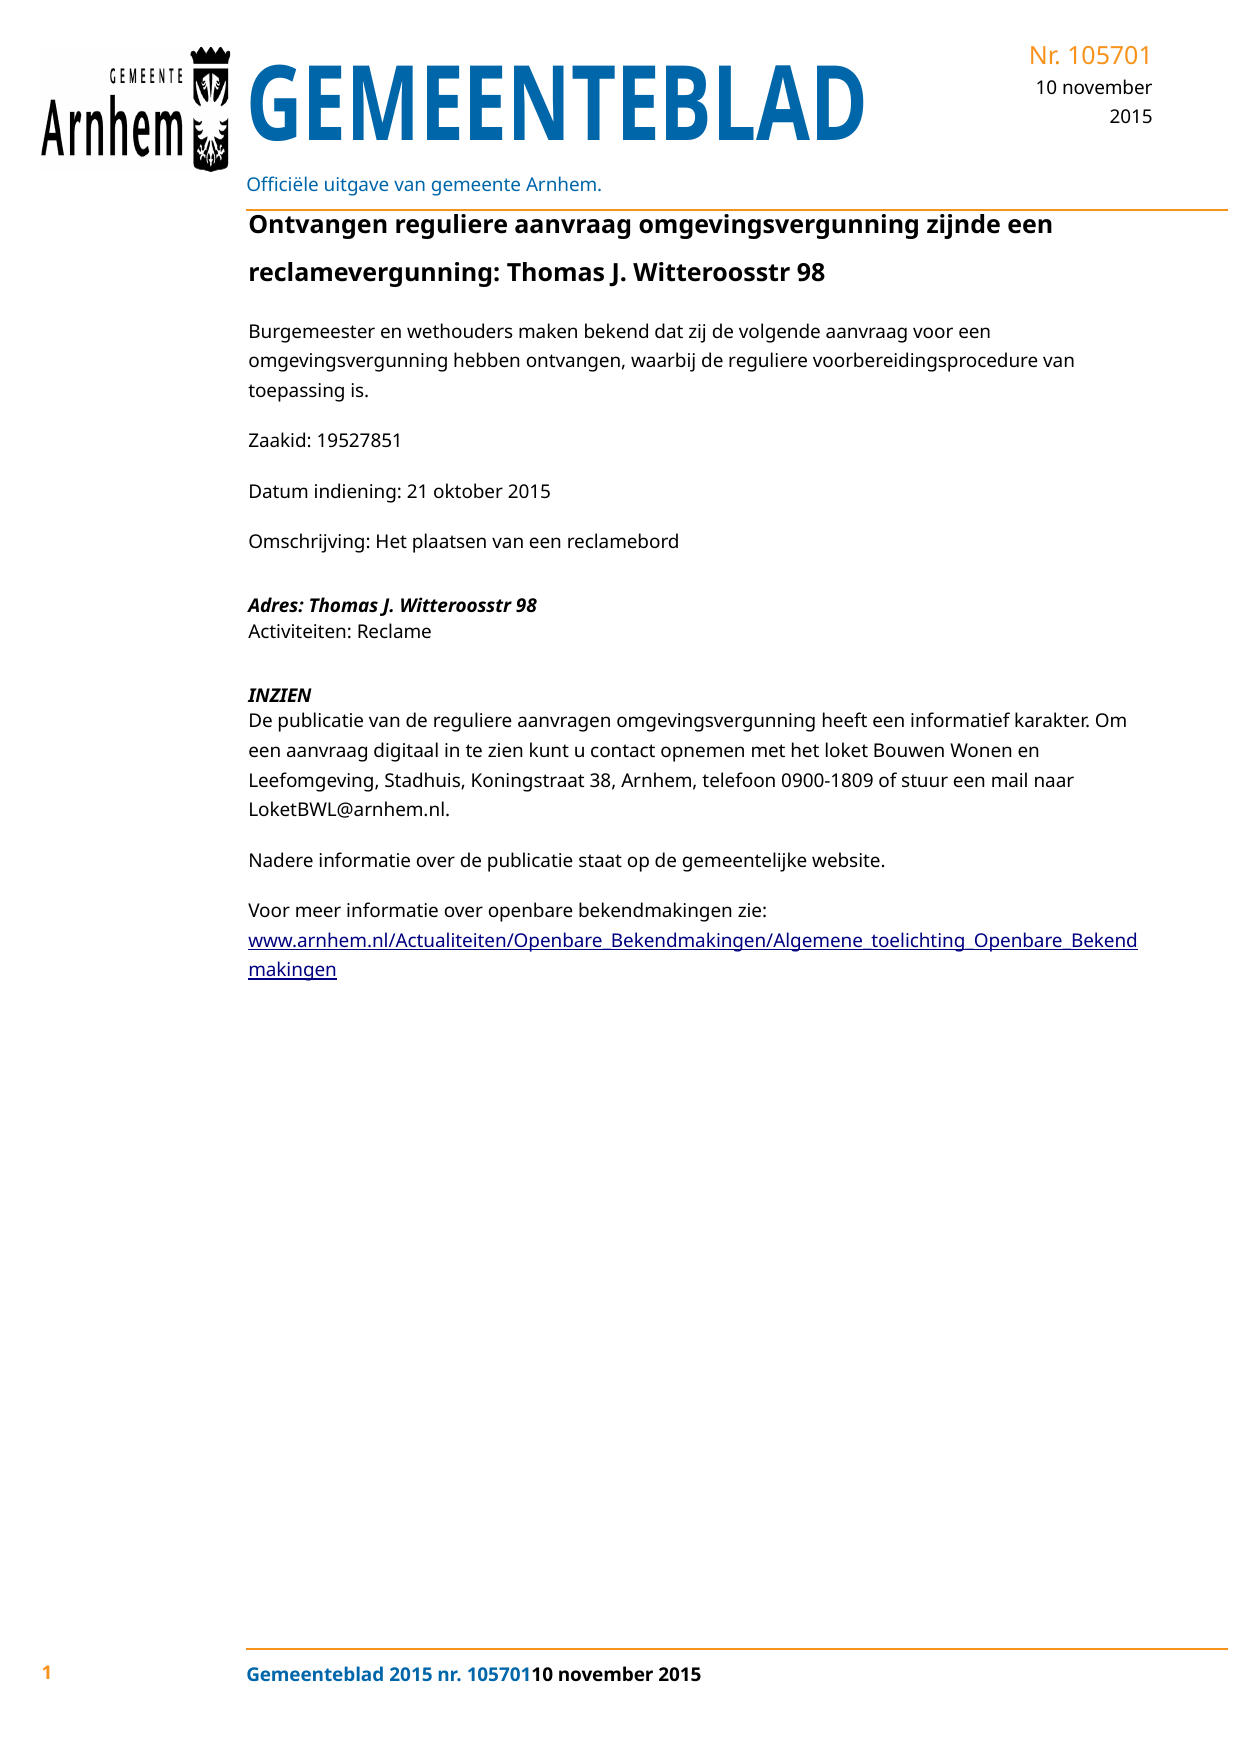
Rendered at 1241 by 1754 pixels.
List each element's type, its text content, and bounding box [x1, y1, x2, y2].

text Nadere informatie over de publicatie staat op de gemeentelijke website. [248, 847, 1152, 873]
text Burgemeester en wethouders maken bekend dat zij de volgende aanvraag voor een omgevingsvergunning hebben ontvangen, waarbij de reguliere voorbereidingsprocedure van toepassing is. [248, 318, 1152, 403]
picture [41, 47, 231, 172]
text Adres: Thomas J. Witteroosstr 98 [248, 592, 1152, 618]
text Omschrijving: Het plaatsen van een reclamebord [248, 528, 1152, 554]
text INZIEN [248, 682, 1152, 708]
text Ontvangen reguliere aanvraag omgevingsvergunning zijnde een reclamevergunning: Thomas J. Witteroosstr 98 [248, 211, 1152, 288]
text Datum indiening: 21 oktober 2015 [248, 478, 1152, 504]
text Activiteiten: Reclame [248, 618, 1152, 644]
text Voor meer informatie over openbare bekendmakingen zie: www.arnhem.nl/Actualiteiten/Openbare_Bekendmakingen/Algemene_toelichting_Openbare_Bekendmakingen [248, 897, 1152, 982]
text Zaakid: 19527851 [248, 427, 1152, 453]
text De publicatie van de reguliere aanvragen omgevingsvergunning heeft een informatief karakter. Om een aanvraag digitaal in te zien kunt u contact opnemen met het loket Bouwen Wonen en Leefomgeving, Stadhuis, Koningstraat 38, Arnhem, telefoon 0900-1809 of stuur een mail naar LoketBWL@arnhem.nl. [248, 708, 1152, 822]
